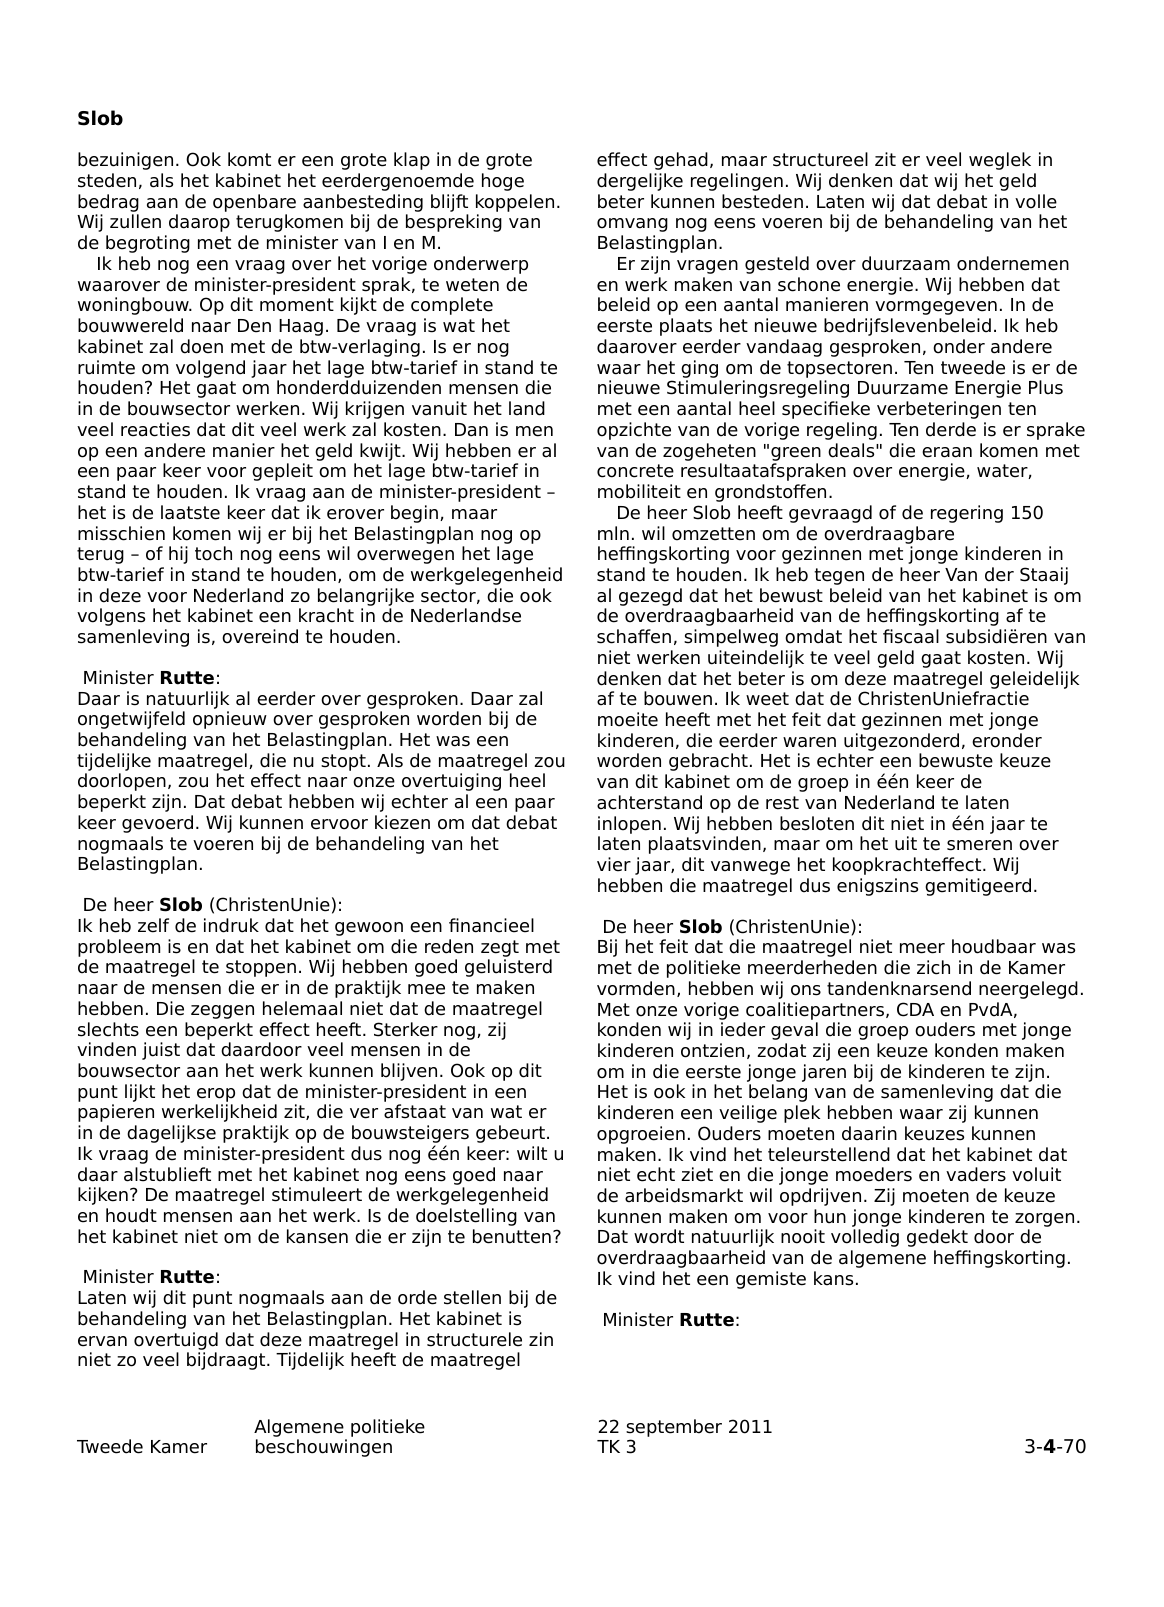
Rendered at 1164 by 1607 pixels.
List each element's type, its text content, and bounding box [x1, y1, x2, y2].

text Laten wij dit punt nogmaals aan de orde stellen bij de behandeling van het Belastingplan. Het kabinet is ervan overtuigd dat deze maatregel in structurele zin niet zo veel bijdraagt. Tijdelijk heeft de maatregel [77, 1288, 567, 1371]
text Er zijn vragen gesteld over duurzaam ondernemen en werk maken van schone energie. Wij hebben dat beleid op een aantal manieren vormgegeven. In de eerste plaats het nieuwe bedrijfslevenbeleid. Ik heb daarover eerder vandaag gesproken, onder andere waar het ging om de topsectoren. Ten tweede is er de nieuwe Stimuleringsregeling Duurzame Energie Plus met een aantal heel specifieke verbeteringen ten opzichte van de vorige regeling. Ten derde is er sprake van de zogeheten "green deals" die eraan komen met concrete resultaatafspraken over energie, water, mobiliteit en grondstoffen. [596, 254, 1087, 503]
text De heer Slob heeft gevraagd of de regering 150 mln. wil omzetten om de overdraagbare heffingskorting voor gezinnen met jonge kinderen in stand te houden. Ik heb tegen de heer Van der Staaij al gezegd dat het bewust beleid van het kabinet is om de overdraagbaarheid van de heffingskorting af te schaffen, simpelweg omdat het fiscaal subsidiëren van niet werken uiteindelijk te veel geld gaat kosten. Wij denken dat het beter is om deze maatregel geleidelijk af te bouwen. Ik weet dat de ChristenUniefractie moeite heeft met het feit dat gezinnen met jonge kinderen, die eerder waren uitgezonderd, eronder worden gebracht. Het is echter een bewuste keuze van dit kabinet om de groep in één keer de achterstand op de rest van Nederland te laten inlopen. Wij hebben besloten dit niet in één jaar te laten plaatsvinden, maar om het uit te smeren over vier jaar, dit vanwege het koopkrachteffect. Wij hebben die maatregel dus enigszins gemitigeerd. [596, 503, 1087, 896]
text Ik heb zelf de indruk dat het gewoon een financieel probleem is en dat het kabinet om die reden zegt met de maatregel te stoppen. Wij hebben goed geluisterd naar de mensen die er in de praktijk mee te maken hebben. Die zeggen helemaal niet dat de maatregel slechts een beperkt effect heeft. Sterker nog, zij vinden juist dat daardoor veel mensen in de bouwsector aan het werk kunnen blijven. Ook op dit punt lijkt het erop dat de minister-president in een papieren werkelijkheid zit, die ver afstaat van wat er in de dagelijkse praktijk op de bouwsteigers gebeurt. Ik vraag de minister-president dus nog één keer: wilt u daar alstublieft met het kabinet nog eens goed naar kijken? De maatregel stimuleert de werkgelegenheid en houdt mensen aan het werk. Is de doelstelling van het kabinet niet om de kansen die er zijn te benutten? [77, 916, 567, 1247]
text bezuinigen. Ook komt er een grote klap in de grote steden, als het kabinet het eerdergenoemde hoge bedrag aan de openbare aanbesteding blijft koppelen. Wij zullen daarop terugkomen bij de bespreking van de begroting met de minister van I en M. [77, 150, 567, 254]
text De heer Slob (ChristenUnie): [77, 895, 567, 916]
text Ik heb nog een vraag over het vorige onderwerp waarover de minister-president sprak, te weten de woningbouw. Op dit moment kijkt de complete bouwwereld naar Den Haag. De vraag is wat het kabinet zal doen met de btw-verlaging. Is er nog ruimte om volgend jaar het lage btw-tarief in stand te houden? Het gaat om honderdduizenden mensen die in de bouwsector werken. Wij krijgen vanuit het land veel reacties dat dit veel werk zal kosten. Dan is men op een andere manier het geld kwijt. Wij hebben er al een paar keer voor gepleit om het lage btw-tarief in stand te houden. Ik vraag aan de minister-president – het is de laatste keer dat ik erover begin, maar misschien komen wij er bij het Belastingplan nog op terug – of hij toch nog eens wil overwegen het lage btw-tarief in stand te houden, om de werkgelegenheid in deze voor Nederland zo belangrijke sector, die ook volgens het kabinet een kracht in de Nederlandse samenleving is, overeind te houden. [77, 254, 567, 648]
text Minister Rutte: [77, 1267, 567, 1288]
text Minister Rutte: [77, 668, 567, 688]
text Daar is natuurlijk al eerder over gesproken. Daar zal ongetwijfeld opnieuw over gesproken worden bij de behandeling van het Belastingplan. Het was een tijdelijke maatregel, die nu stopt. Als de maatregel zou doorlopen, zou het effect naar onze overtuiging heel beperkt zijn. Dat debat hebben wij echter al een paar keer gevoerd. Wij kunnen ervoor kiezen om dat debat nogmaals te voeren bij de behandeling van het Belastingplan. [77, 688, 567, 875]
text Bij het feit dat die maatregel niet meer houdbaar was met de politieke meerderheden die zich in de Kamer vormden, hebben wij ons tandenknarsend neergelegd. Met onze vorige coalitiepartners, CDA en PvdA, konden wij in ieder geval die groep ouders met jonge kinderen ontzien, zodat zij een keuze konden maken om in die eerste jonge jaren bij de kinderen te zijn. Het is ook in het belang van de samenleving dat die kinderen een veilige plek hebben waar zij kunnen opgroeien. Ouders moeten daarin keuzes kunnen maken. Ik vind het teleurstellend dat het kabinet dat niet echt ziet en die jonge moeders en vaders voluit de arbeidsmarkt wil opdrijven. Zij moeten de keuze kunnen maken om voor hun jonge kinderen te zorgen. Dat wordt natuurlijk nooit volledig gedekt door de overdraagbaarheid van de algemene heffingskorting. Ik vind het een gemiste kans. [596, 937, 1087, 1289]
text effect gehad, maar structureel zit er veel weglek in dergelijke regelingen. Wij denken dat wij het geld beter kunnen besteden. Laten wij dat debat in volle omvang nog eens voeren bij de behandeling van het Belastingplan. [596, 150, 1087, 254]
text Minister Rutte: [596, 1309, 1087, 1330]
text De heer Slob (ChristenUnie): [596, 916, 1087, 937]
